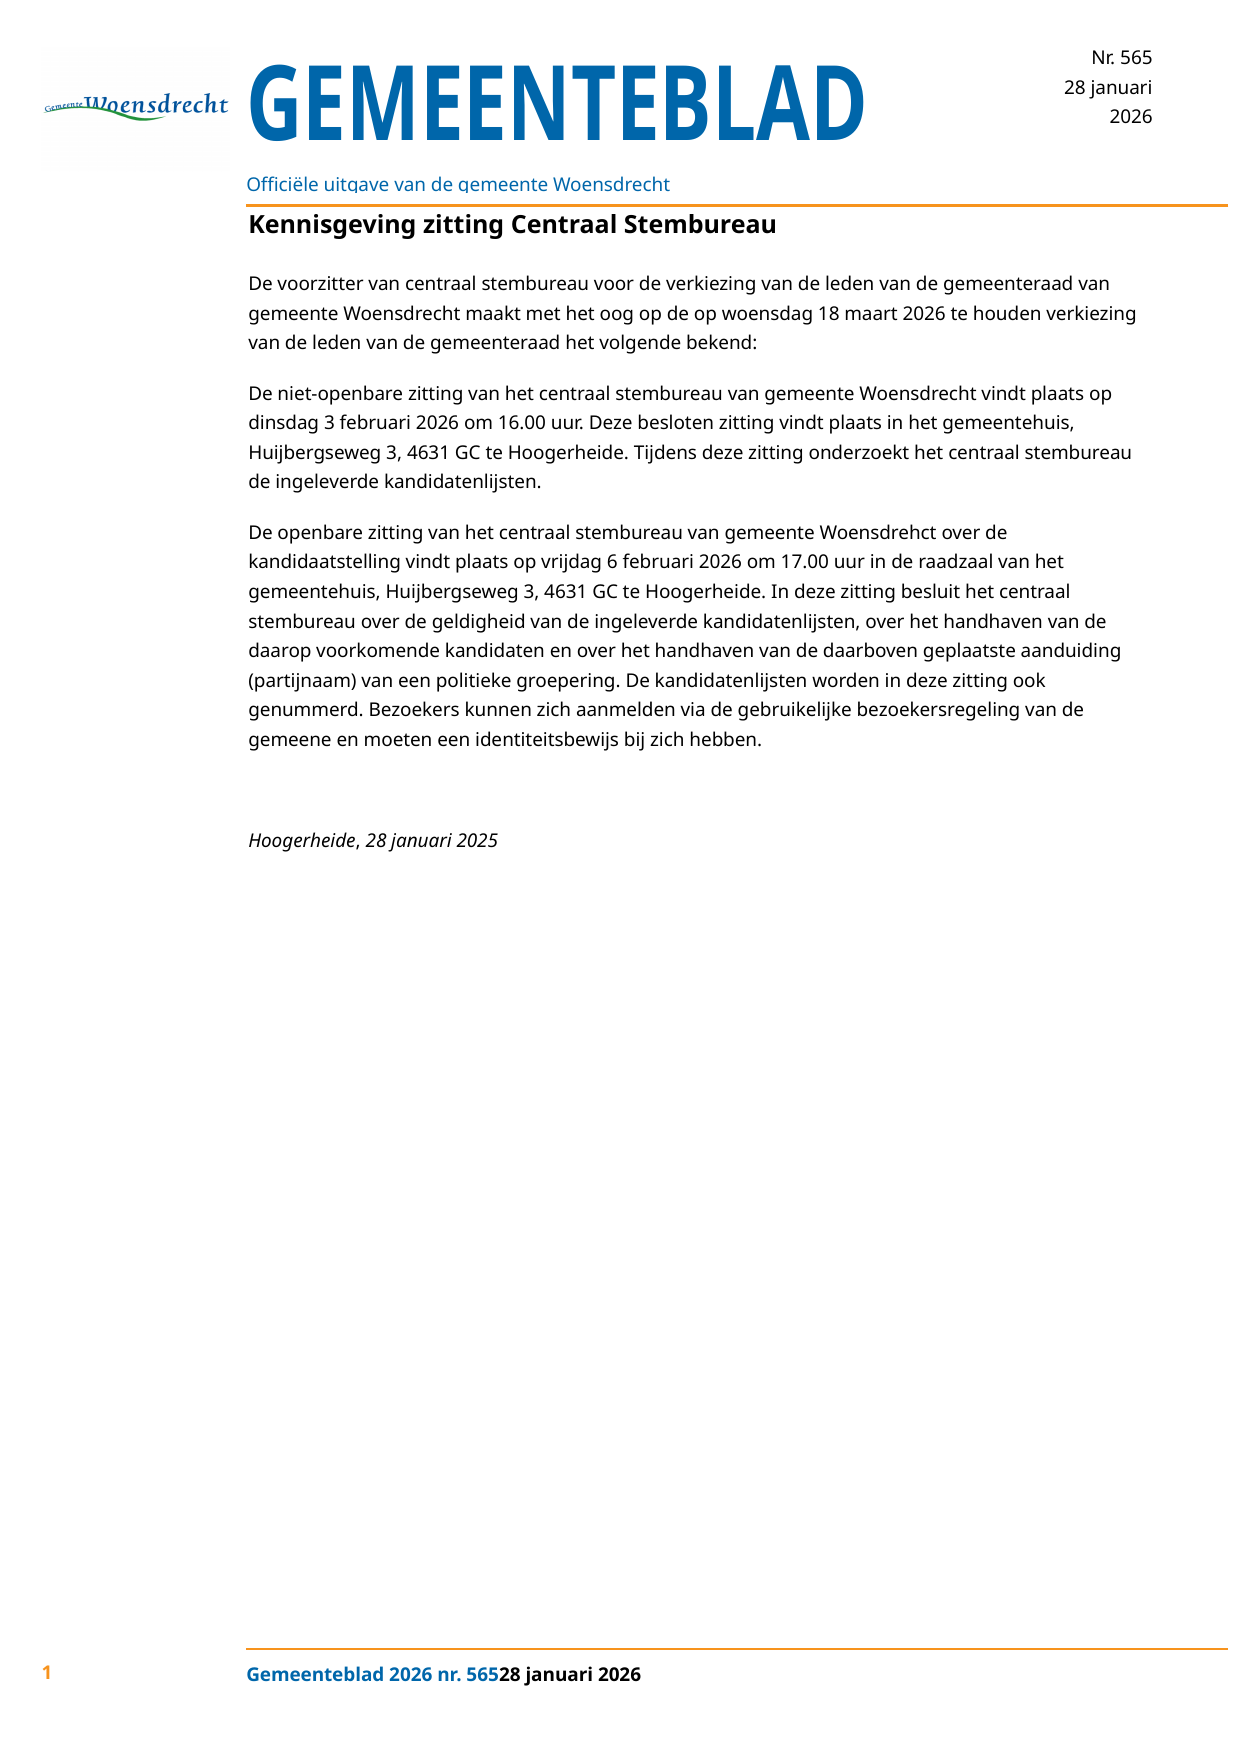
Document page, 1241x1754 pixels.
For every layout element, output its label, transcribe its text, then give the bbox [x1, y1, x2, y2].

text Kennisgeving zitting Centraal Stembureau [248, 207, 1152, 241]
text De voorzitter van centraal stembureau voor de verkiezing van de leden van de gemeenteraad van gemeente Woensdrecht maakt met het oog op de op woensdag 18 maart 2026 te houden verkiezing van de leden van de gemeenteraad het volgende bekend: [248, 270, 1152, 355]
picture [41, 47, 231, 172]
text De niet-openbare zitting van het centraal stembureau van gemeente Woensdrecht vindt plaats op dinsdag 3 februari 2026 om 16.00 uur. Deze besloten zitting vindt plaats in het gemeentehuis, Huijbergseweg 3, 4631 GC te Hoogerheide. Tijdens deze zitting onderzoekt het centraal stembureau de ingeleverde kandidatenlijsten. [248, 380, 1152, 494]
text Hoogerheide, 28 januari 2025 [248, 827, 1152, 853]
text De openbare zitting van het centraal stembureau van gemeente Woensdrehct over de kandidaatstelling vindt plaats op vrijdag 6 februari 2026 om 17.00 uur in de raadzaal van het gemeentehuis, Huijbergseweg 3, 4631 GC te Hoogerheide. In deze zitting besluit het centraal stembureau over de geldigheid van de ingeleverde kandidatenlijsten, over het handhaven van de daarop voorkomende kandidaten en over het handhaven van de daarboven geplaatste aanduiding (partijnaam) van een politieke groepering. De kandidatenlijsten worden in deze zitting ook genummerd. Bezoekers kunnen zich aanmelden via de gebruikelijke bezoekersregeling van de gemeene en moeten een identiteitsbewijs bij zich hebben. [248, 519, 1152, 752]
